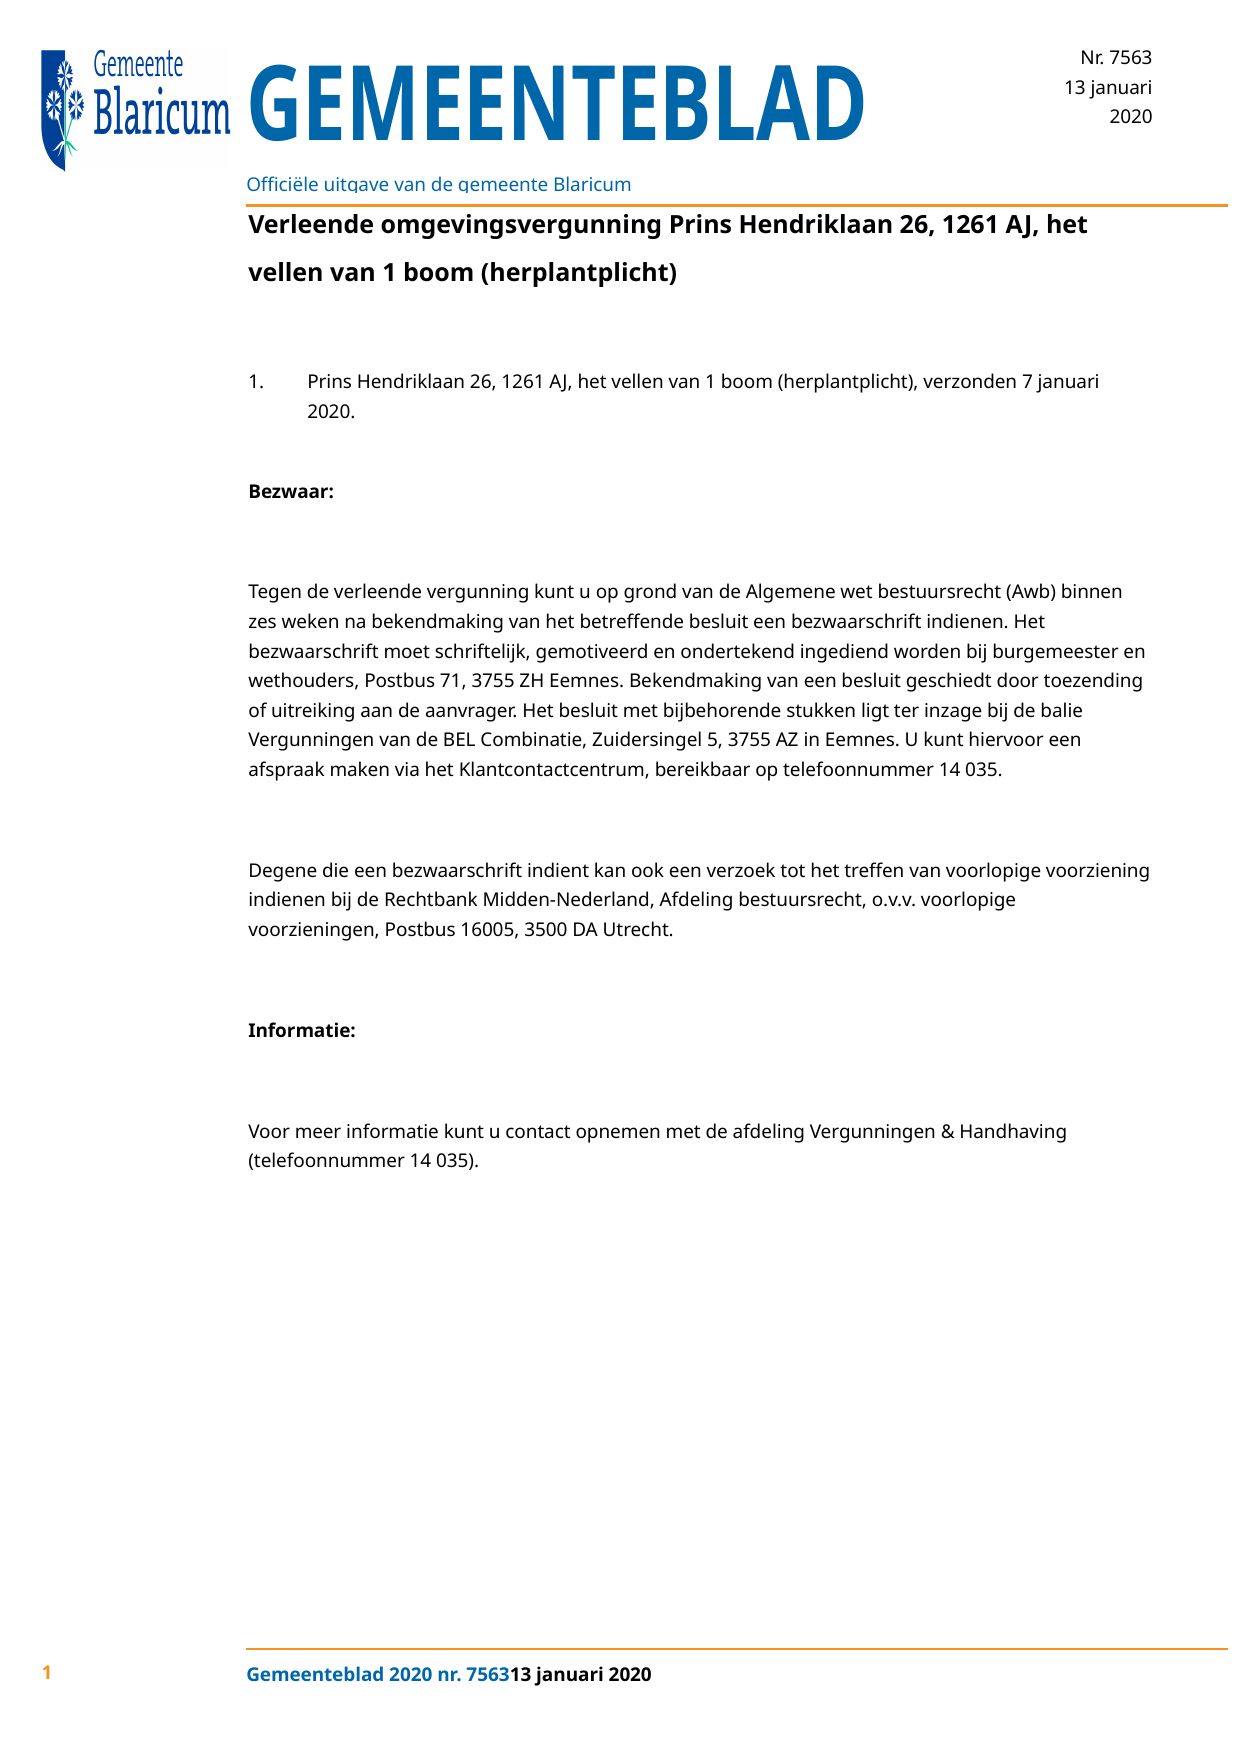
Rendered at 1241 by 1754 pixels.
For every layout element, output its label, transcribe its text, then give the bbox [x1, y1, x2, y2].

text Verleende omgevingsvergunning Prins Hendriklaan 26, 1261 AJ, het vellen van 1 boom (herplantplicht) [248, 207, 1152, 288]
picture [41, 47, 231, 172]
list Prins Hendriklaan 26, 1261 AJ, het vellen van 1 boom (herplantplicht), verzonden 7 januari 2020. [248, 368, 1152, 424]
text Tegen de verleende vergunning kunt u op grond van de Algemene wet bestuursrecht (Awb) binnen zes weken na bekendmaking van het betreffende besluit een bezwaarschrift indienen. Het bezwaarschrift moet schriftelijk, gemotiveerd en ondertekend ingediend worden bij burgemeester en wethouders, Postbus 71, 3755 ZH Eemnes. Bekendmaking van een besluit geschiedt door toezending of uitreiking aan de aanvrager. Het besluit met bijbehorende stukken ligt ter inzage bij de balie Vergunningen van de BEL Combinatie, Zuidersingel 5, 3755 AZ in Eemnes. U kunt hiervoor een afspraak maken via het Klantcontactcentrum, bereikbaar op telefoonnummer 14 035. [248, 579, 1152, 782]
text Voor meer informatie kunt u contact opnemen met de afdeling Vergunningen & Handhaving (telefoonnummer 14 035). [248, 1118, 1152, 1173]
text Bezwaar: [248, 478, 1152, 504]
text Informatie: [248, 1017, 1152, 1043]
text Degene die een bezwaarschrift indient kan ook een verzoek tot het treffen van voorlopige voorziening indienen bij de Rechtbank Midden-Nederland, Afdeling bestuursrecht, o.v.v. voorlopige voorzieningen, Postbus 16005, 3500 DA Utrecht. [248, 857, 1152, 942]
